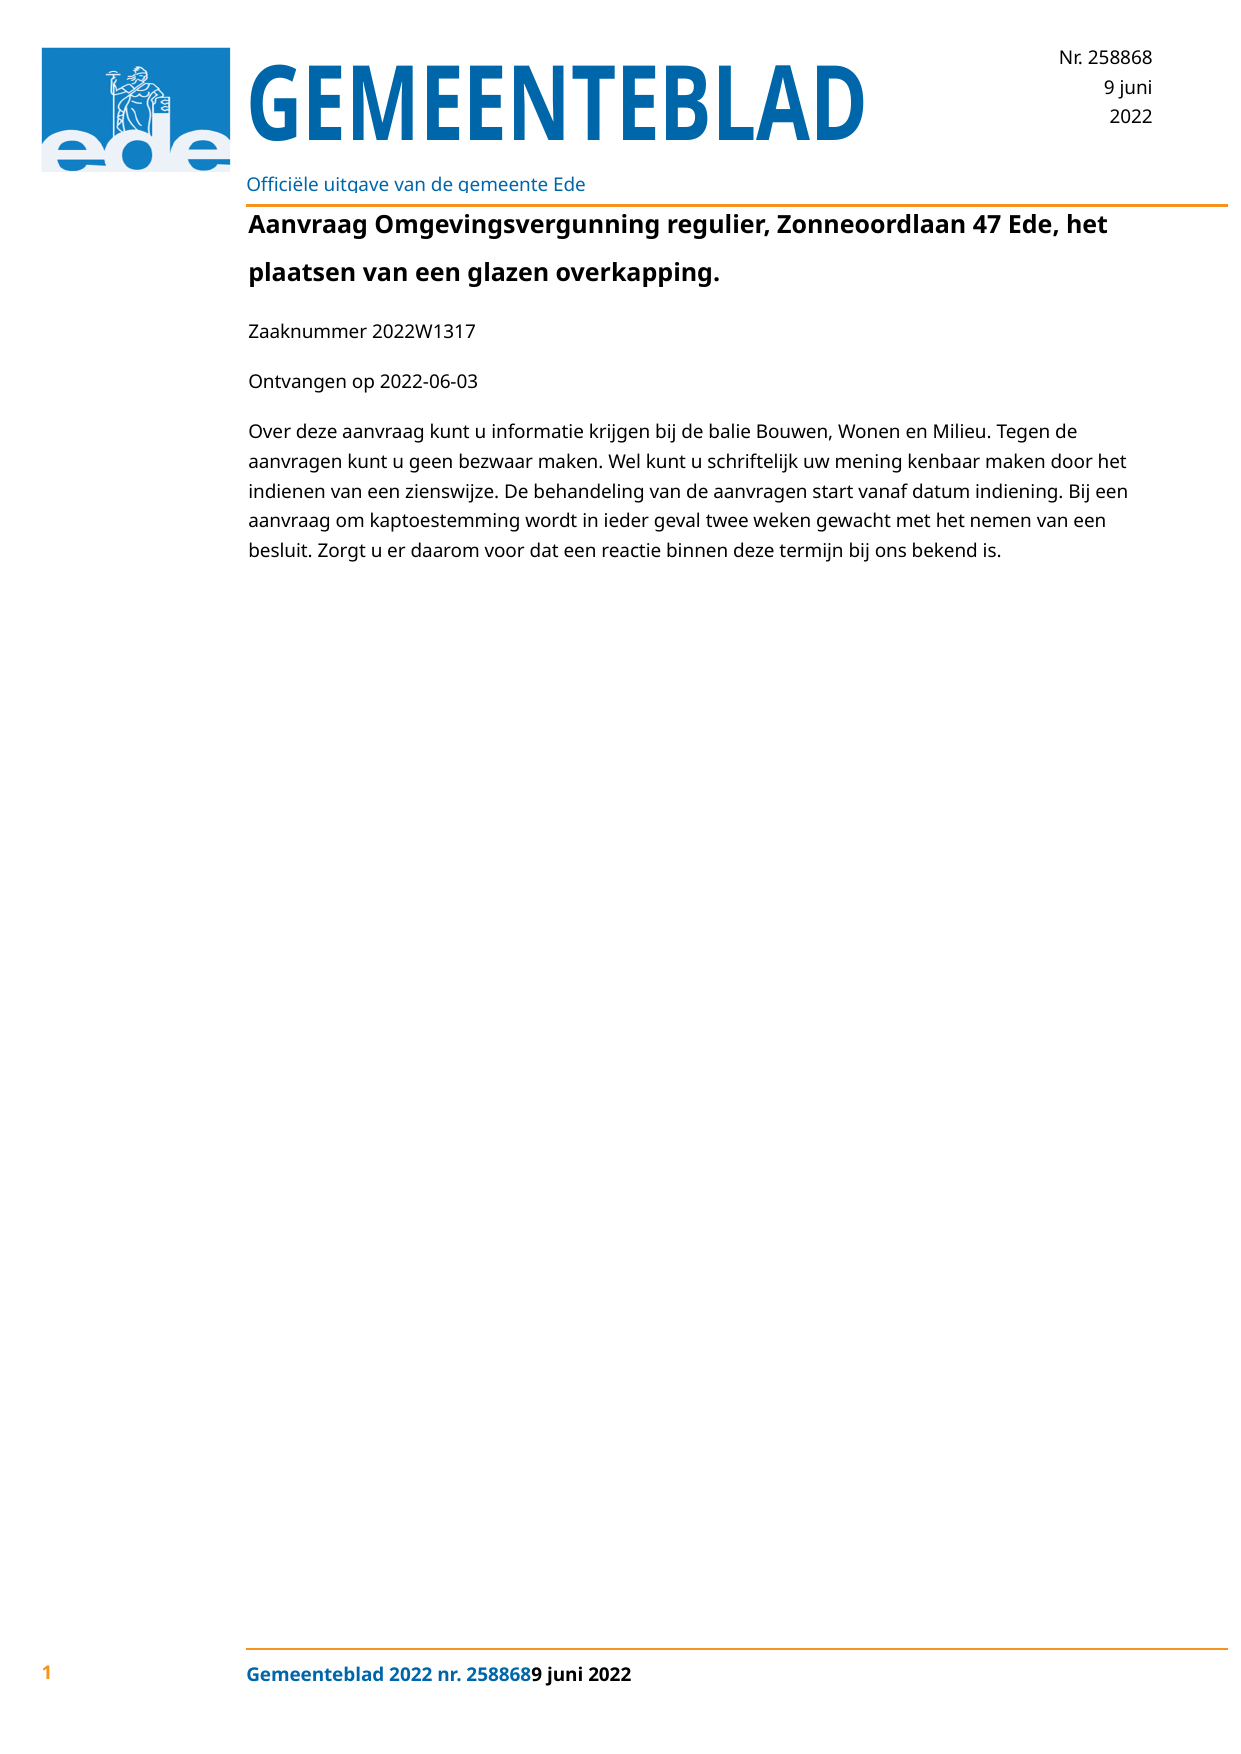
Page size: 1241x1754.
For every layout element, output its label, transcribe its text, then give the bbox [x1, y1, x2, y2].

picture [41, 47, 231, 172]
text Zaaknummer 2022W1317 [248, 318, 1152, 344]
text Ontvangen op 2022-06-03 [248, 368, 1152, 394]
text Aanvraag Omgevingsvergunning regulier, Zonneoordlaan 47 Ede, het plaatsen van een glazen overkapping. [248, 207, 1152, 288]
text Over deze aanvraag kunt u informatie krijgen bij de balie Bouwen, Wonen en Milieu. Tegen de aanvragen kunt u geen bezwaar maken. Wel kunt u schriftelijk uw mening kenbaar maken door het indienen van een zienswijze. De behandeling van de aanvragen start vanaf datum indiening. Bij een aanvraag om kaptoestemming wordt in ieder geval twee weken gewacht met het nemen van een besluit. Zorgt u er daarom voor dat een reactie binnen deze termijn bij ons bekend is. [248, 419, 1152, 563]
